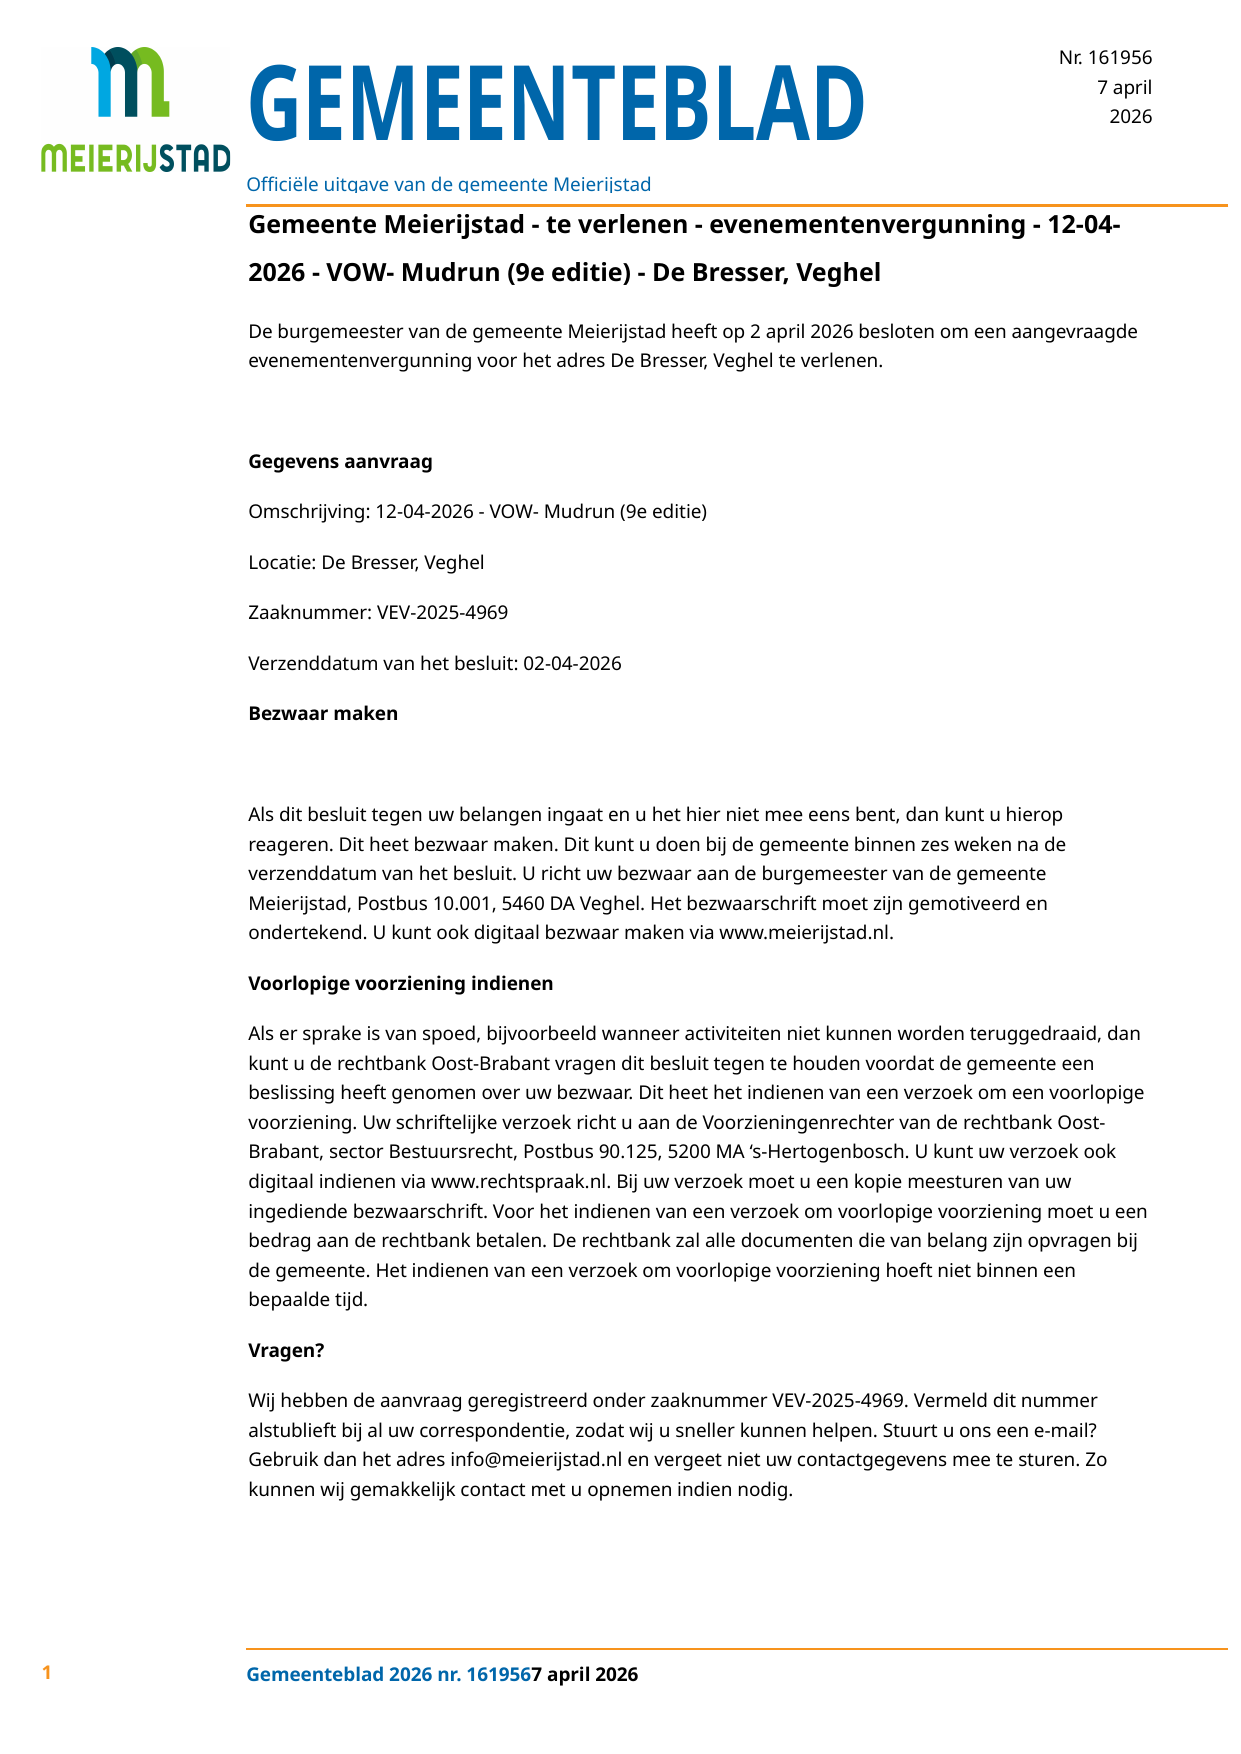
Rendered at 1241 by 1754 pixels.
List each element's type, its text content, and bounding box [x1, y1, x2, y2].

text Verzenddatum van het besluit: 02-04-2026 [248, 650, 1152, 676]
text Locatie: De Bresser, Veghel [248, 549, 1152, 575]
text Vragen? [248, 1337, 1152, 1363]
text Voorlopige voorziening indienen [248, 970, 1152, 996]
text De burgemeester van de gemeente Meierijstad heeft op 2 april 2026 besloten om een aangevraagde evenementenvergunning voor het adres De Bresser, Veghel te verlenen. [248, 318, 1152, 373]
text Als er sprake is van spoed, bijvoorbeeld wanneer activiteiten niet kunnen worden teruggedraaid, dan kunt u de rechtbank Oost-Brabant vragen dit besluit tegen te houden voordat de gemeente een beslissing heeft genomen over uw bezwaar. Dit heet het indienen van een verzoek om een voorlopige voorziening. Uw schriftelijke verzoek richt u aan de Voorzieningenrechter van de rechtbank Oost-Brabant, sector Bestuursrecht, Postbus 90.125, 5200 MA ‘s-Hertogenbosch. U kunt uw verzoek ook digitaal indienen via www.rechtspraak.nl. Bij uw verzoek moet u een kopie meesturen van uw ingediende bezwaarschrift. Voor het indienen van een verzoek om voorlopige voorziening moet u een bedrag aan de rechtbank betalen. De rechtbank zal alle documenten die van belang zijn opvragen bij de gemeente. Het indienen van een verzoek om voorlopige voorziening hoeft niet binnen een bepaalde tijd. [248, 1020, 1152, 1312]
text Bezwaar maken [248, 700, 1152, 726]
text Gemeente Meierijstad - te verlenen - evenementenvergunning - 12-04-2026 - VOW- Mudrun (9e editie) - De Bresser, Veghel [248, 207, 1152, 288]
text Gegevens aanvraag [248, 448, 1152, 474]
text Zaaknummer: VEV-2025-4969 [248, 599, 1152, 625]
text Als dit besluit tegen uw belangen ingaat en u het hier niet mee eens bent, dan kunt u hierop reageren. Dit heet bezwaar maken. Dit kunt u doen bij de gemeente binnen zes weken na de verzenddatum van het besluit. U richt uw bezwaar aan de burgemeester van de gemeente Meierijstad, Postbus 10.001, 5460 DA Veghel. Het bezwaarschrift moet zijn gemotiveerd en ondertekend. U kunt ook digitaal bezwaar maken via www.meierijstad.nl. [248, 801, 1152, 945]
picture [41, 47, 231, 172]
text Omschrijving: 12-04-2026 - VOW- Mudrun (9e editie) [248, 499, 1152, 524]
text Wij hebben de aanvraag geregistreerd onder zaaknummer VEV-2025-4969. Vermeld dit nummer alstublieft bij al uw correspondentie, zodat wij u sneller kunnen helpen. Stuurt u ons een e-mail? Gebruik dan het adres info@meierijstad.nl en vergeet niet uw contactgegevens mee te sturen. Zo kunnen wij gemakkelijk contact met u opnemen indien nodig. [248, 1387, 1152, 1502]
